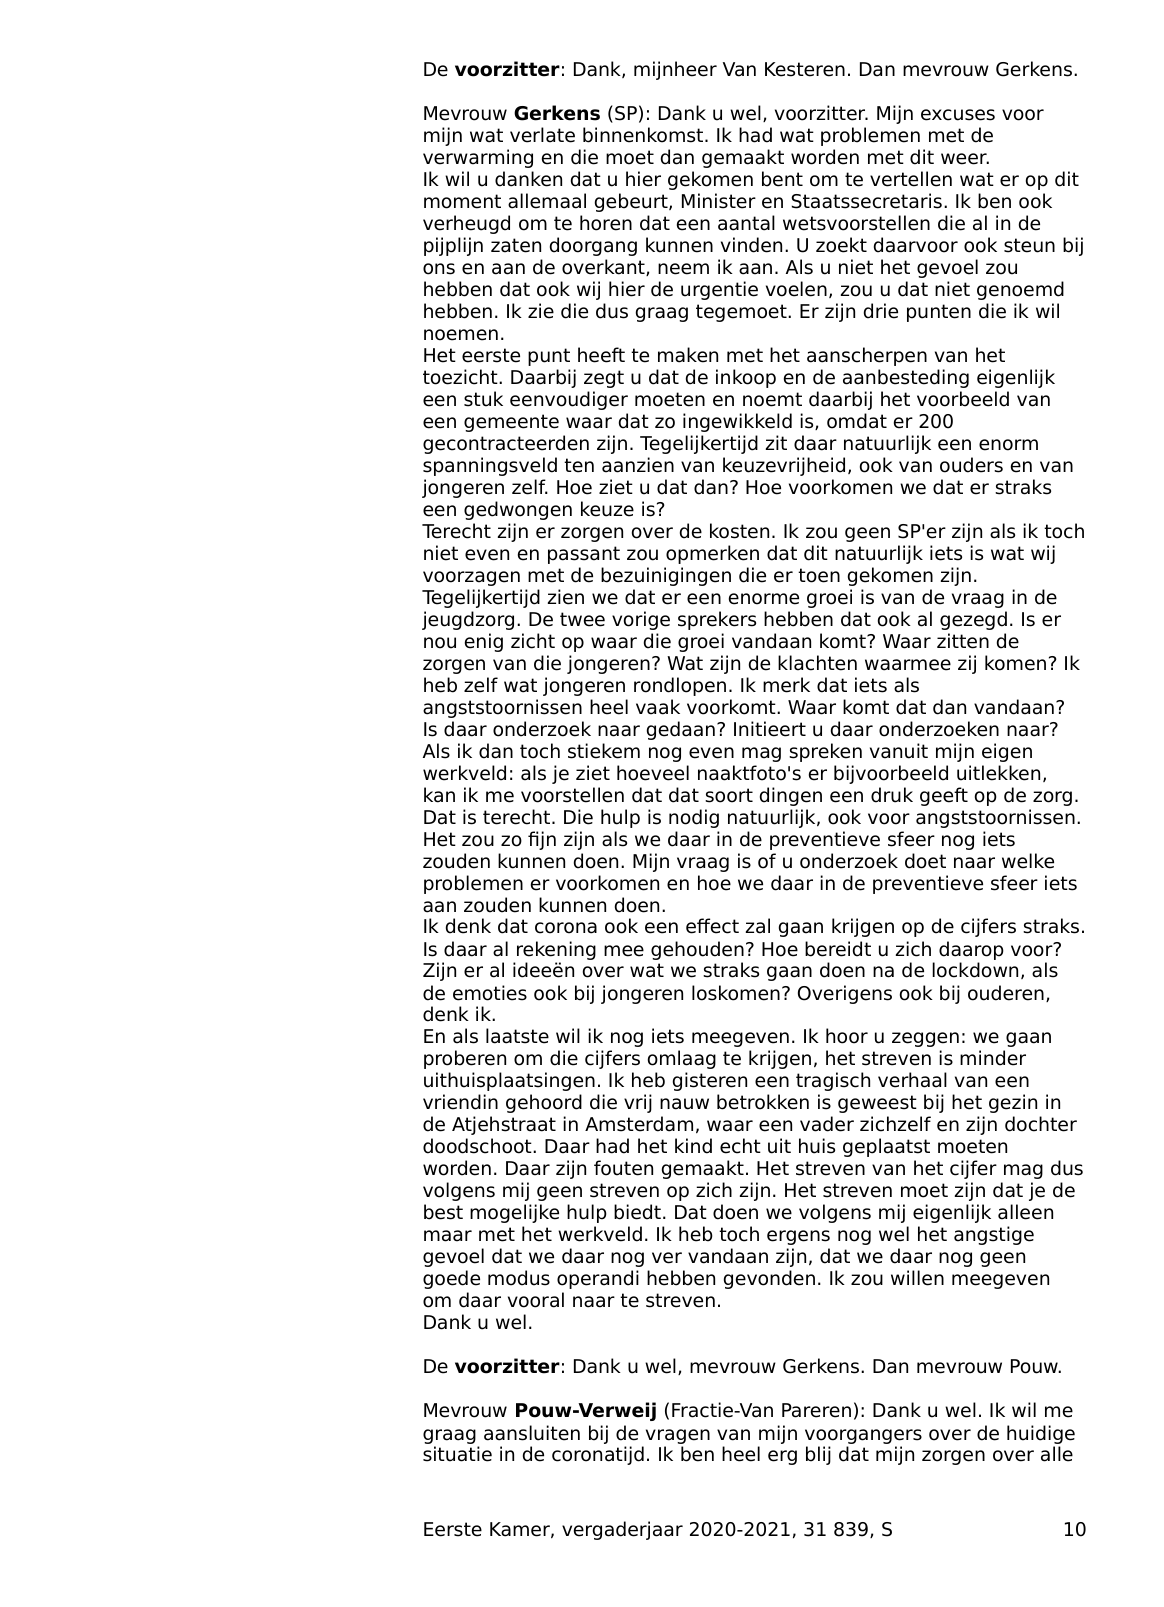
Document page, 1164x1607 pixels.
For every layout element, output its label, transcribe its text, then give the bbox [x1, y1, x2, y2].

text Dank u wel. [422, 1312, 1087, 1334]
text Het eerste punt heeft te maken met het aanscherpen van het toezicht. Daarbij zegt u dat de inkoop en de aanbesteding eigenlijk een stuk eenvoudiger moeten en noemt daarbij het voorbeeld van een gemeente waar dat zo ingewikkeld is, omdat er 200 gecontracteerden zijn. Tegelijkertijd zit daar natuurlijk een enorm spanningsveld ten aanzien van keuzevrijheid, ook van ouders en van jongeren zelf. Hoe ziet u dat dan? Hoe voorkomen we dat er straks een gedwongen keuze is? [422, 345, 1087, 521]
text Ik wil u danken dat u hier gekomen bent om te vertellen wat er op dit moment allemaal gebeurt, Minister en Staatssecretaris. Ik ben ook verheugd om te horen dat een aantal wetsvoorstellen die al in de pijplijn zaten doorgang kunnen vinden. U zoekt daarvoor ook steun bij ons en aan de overkant, neem ik aan. Als u niet het gevoel zou hebben dat ook wij hier de urgentie voelen, zou u dat niet genoemd hebben. Ik zie die dus graag tegemoet. Er zijn drie punten die ik wil noemen. [422, 169, 1087, 345]
text Terecht zijn er zorgen over de kosten. Ik zou geen SP'er zijn als ik toch niet even en passant zou opmerken dat dit natuurlijk iets is wat wij voorzagen met de bezuinigingen die er toen gekomen zijn. Tegelijkertijd zien we dat er een enorme groei is van de vraag in de jeugdzorg. De twee vorige sprekers hebben dat ook al gezegd. Is er nou enig zicht op waar die groei vandaan komt? Waar zitten de zorgen van die jongeren? Wat zijn de klachten waarmee zij komen? Ik heb zelf wat jongeren rondlopen. Ik merk dat iets als angststoornissen heel vaak voorkomt. Waar komt dat dan vandaan? Is daar onderzoek naar gedaan? Initieert u daar onderzoeken naar? Als ik dan toch stiekem nog even mag spreken vanuit mijn eigen werkveld: als je ziet hoeveel naaktfoto's er bijvoorbeeld uitlekken, kan ik me voorstellen dat dat soort dingen een druk geeft op de zorg. Dat is terecht. Die hulp is nodig natuurlijk, ook voor angststoornissen. Het zou zo fijn zijn als we daar in de preventieve sfeer nog iets zouden kunnen doen. Mijn vraag is of u onderzoek doet naar welke problemen er voorkomen en hoe we daar in de preventieve sfeer iets aan zouden kunnen doen. [422, 521, 1087, 916]
text Mevrouw Pouw-Verweij (Fractie-Van Pareren): Dank u wel. Ik wil me graag aansluiten bij de vragen van mijn voorgangers over de huidige situatie in de coronatijd. Ik ben heel erg blij dat mijn zorgen over alle [422, 1400, 1087, 1466]
text De voorzitter: Dank u wel, mevrouw Gerkens. Dan mevrouw Pouw. [422, 1356, 1087, 1378]
text Ik denk dat corona ook een effect zal gaan krijgen op de cijfers straks. Is daar al rekening mee gehouden? Hoe bereidt u zich daarop voor? Zijn er al ideeën over wat we straks gaan doen na de lockdown, als de emoties ook bij jongeren loskomen? Overigens ook bij ouderen, denk ik. [422, 916, 1087, 1026]
text Mevrouw Gerkens (SP): Dank u wel, voorzitter. Mijn excuses voor mijn wat verlate binnenkomst. Ik had wat problemen met de verwarming en die moet dan gemaakt worden met dit weer. [422, 103, 1087, 169]
text En als laatste wil ik nog iets meegeven. Ik hoor u zeggen: we gaan proberen om die cijfers omlaag te krijgen, het streven is minder uithuisplaatsingen. Ik heb gisteren een tragisch verhaal van een vriendin gehoord die vrij nauw betrokken is geweest bij het gezin in de Atjehstraat in Amsterdam, waar een vader zichzelf en zijn dochter doodschoot. Daar had het kind echt uit huis geplaatst moeten worden. Daar zijn fouten gemaakt. Het streven van het cijfer mag dus volgens mij geen streven op zich zijn. Het streven moet zijn dat je de best mogelijke hulp biedt. Dat doen we volgens mij eigenlijk alleen maar met het werkveld. Ik heb toch ergens nog wel het angstige gevoel dat we daar nog ver vandaan zijn, dat we daar nog geen goede modus operandi hebben gevonden. Ik zou willen meegeven om daar vooral naar te streven. [422, 1026, 1087, 1312]
text De voorzitter: Dank, mijnheer Van Kesteren. Dan mevrouw Gerkens. [422, 59, 1087, 81]
